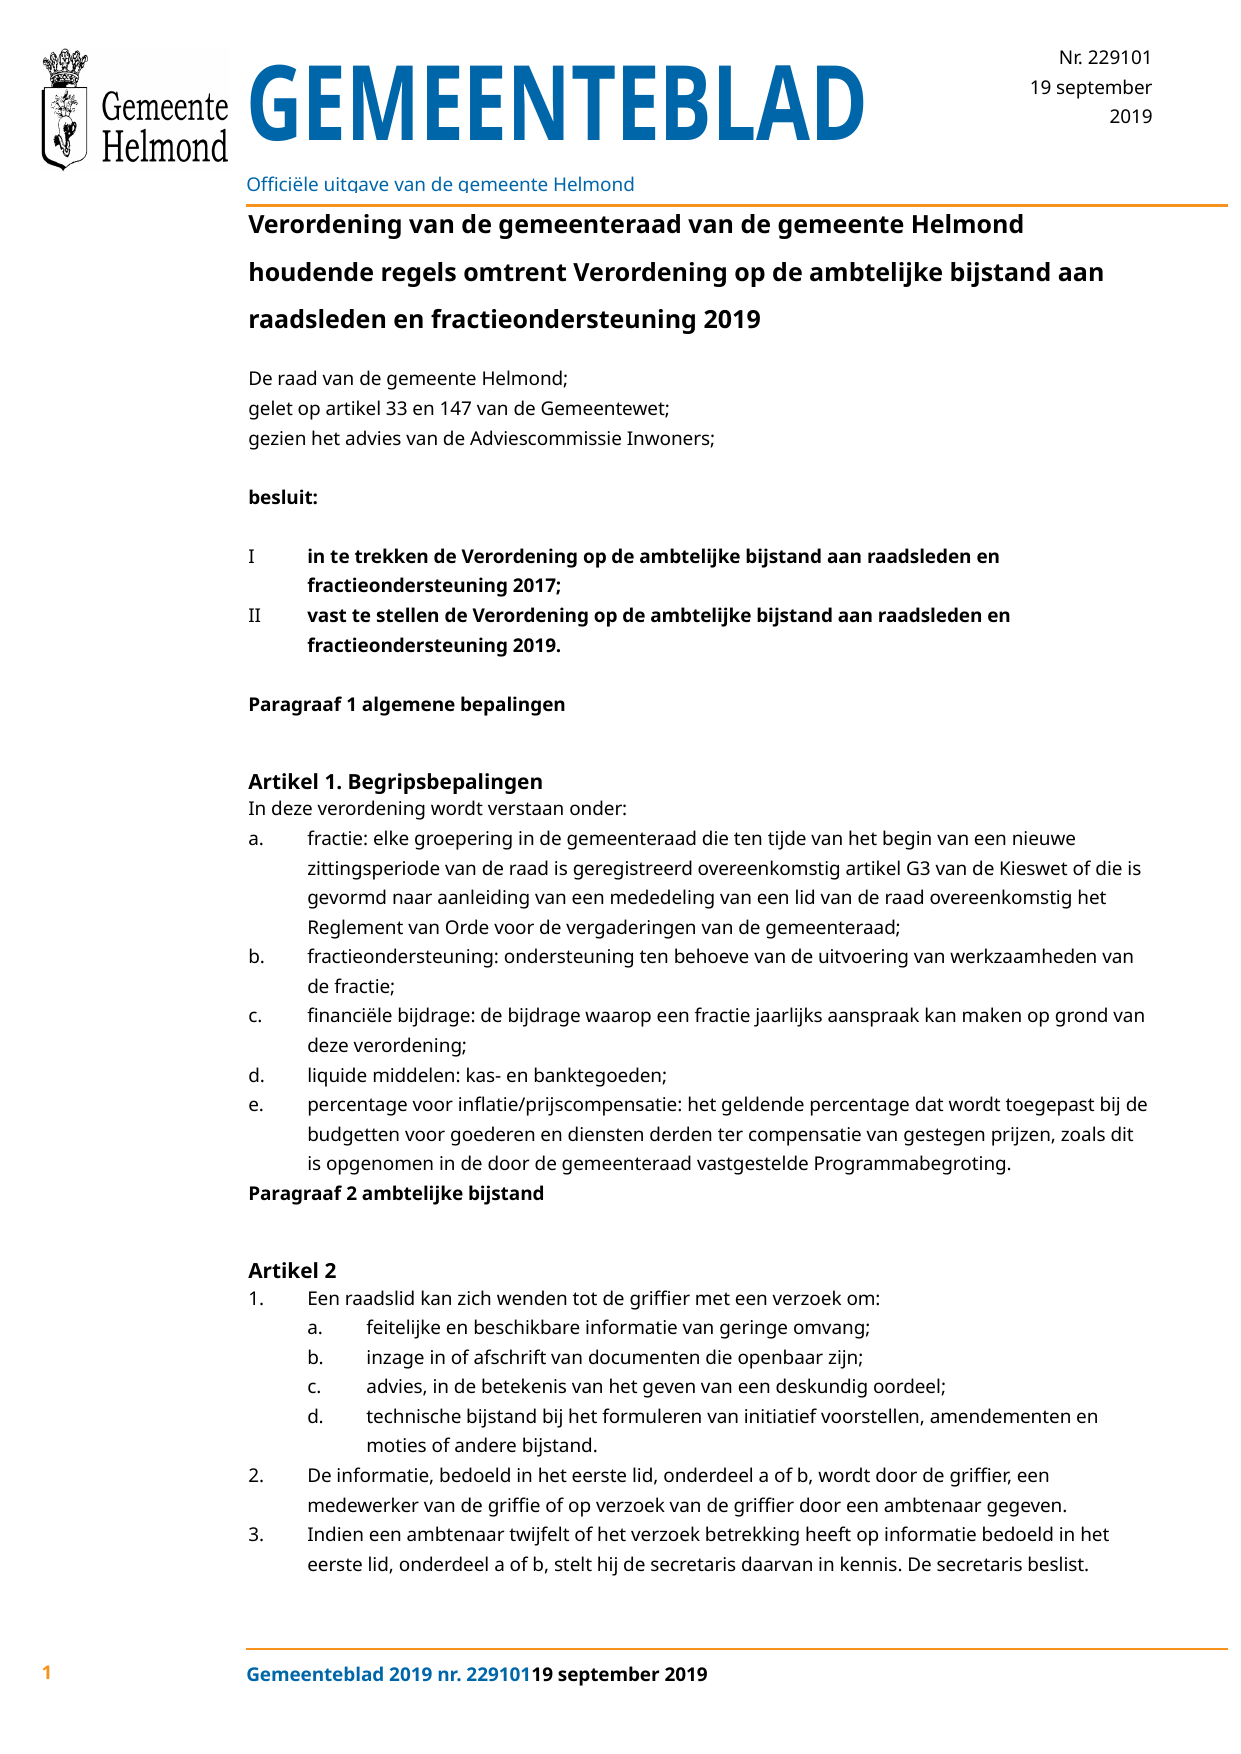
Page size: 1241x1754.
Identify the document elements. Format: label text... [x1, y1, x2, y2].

text De raad van de gemeente Helmond; [248, 366, 1152, 391]
text Verordening van de gemeenteraad van de gemeente Helmond houdende regels omtrent Verordening op de ambtelijke bijstand aan raadsleden en fractieondersteuning 2019 [248, 207, 1152, 336]
text Paragraaf 2 ambtelijke bijstand [248, 1180, 1152, 1206]
list inzage in of afschrift van documenten die openbaar zijn; [307, 1344, 1152, 1369]
text gezien het advies van de Adviescommissie Inwoners; [248, 425, 1152, 450]
list fractie: elke groepering in de gemeenteraad die ten tijde van het begin van een nieuwe zittingsperiode van de raad is geregistreerd overeenkomstig artikel G3 van de Kieswet of die is gevormd naar aanleiding van een mededeling van een lid van de raad overeenkomstig het Reglement van Orde voor de vergaderingen van de gemeenteraad; [248, 825, 1152, 939]
list Indien een ambtenaar twijfelt of het verzoek betrekking heeft op informatie bedoeld in het eerste lid, onderdeel a of b, stelt hij de secretaris daarvan in kennis. De secretaris beslist. [248, 1521, 1152, 1577]
text In deze verordening wordt verstaan onder: [248, 796, 1152, 821]
text Paragraaf 1 algemene bepalingen [248, 691, 1152, 717]
list Een raadslid kan zich wenden tot de griffier met een verzoek om: [248, 1285, 1152, 1310]
list feitelijke en beschikbare informatie van geringe omvang; [307, 1314, 1152, 1340]
text Artikel 1. Begripsbepalingen [248, 767, 1152, 796]
text besluit: [248, 484, 1152, 509]
list advies, in de betekenis van het geven van een deskundig oordeel; [307, 1373, 1152, 1399]
list financiële bijdrage: de bijdrage waarop een fractie jaarlijks aanspraak kan maken op grond van deze verordening; [248, 1003, 1152, 1058]
list technische bijstand bij het formuleren van initiatief voorstellen, amendementen en moties of andere bijstand. [307, 1403, 1152, 1458]
picture [41, 47, 231, 172]
list liquide middelen: kas- en banktegoeden; [248, 1062, 1152, 1087]
list in te trekken de Verordening op de ambtelijke bijstand aan raadsleden en fractieondersteuning 2017; [248, 543, 1152, 598]
list percentage voor inflatie/prijscompensatie: het geldende percentage dat wordt toegepast bij de budgetten voor goederen en diensten derden ter compensatie van gestegen prijzen, zoals dit is opgenomen in de door de gemeenteraad vastgestelde Programmabegroting. [248, 1091, 1152, 1176]
text gelet op artikel 33 en 147 van de Gemeentewet; [248, 395, 1152, 421]
list vast te stellen de Verordening op de ambtelijke bijstand aan raadsleden en fractieondersteuning 2019. [248, 602, 1152, 657]
list De informatie, bedoeld in het eerste lid, onderdeel a of b, wordt door de griffier, een medewerker van de griffie of op verzoek van de griffier door een ambtenaar gegeven. [248, 1462, 1152, 1517]
list fractieondersteuning: ondersteuning ten behoeve van de uitvoering van werkzaamheden van de fractie; [248, 943, 1152, 999]
text Artikel 2 [248, 1256, 1152, 1285]
